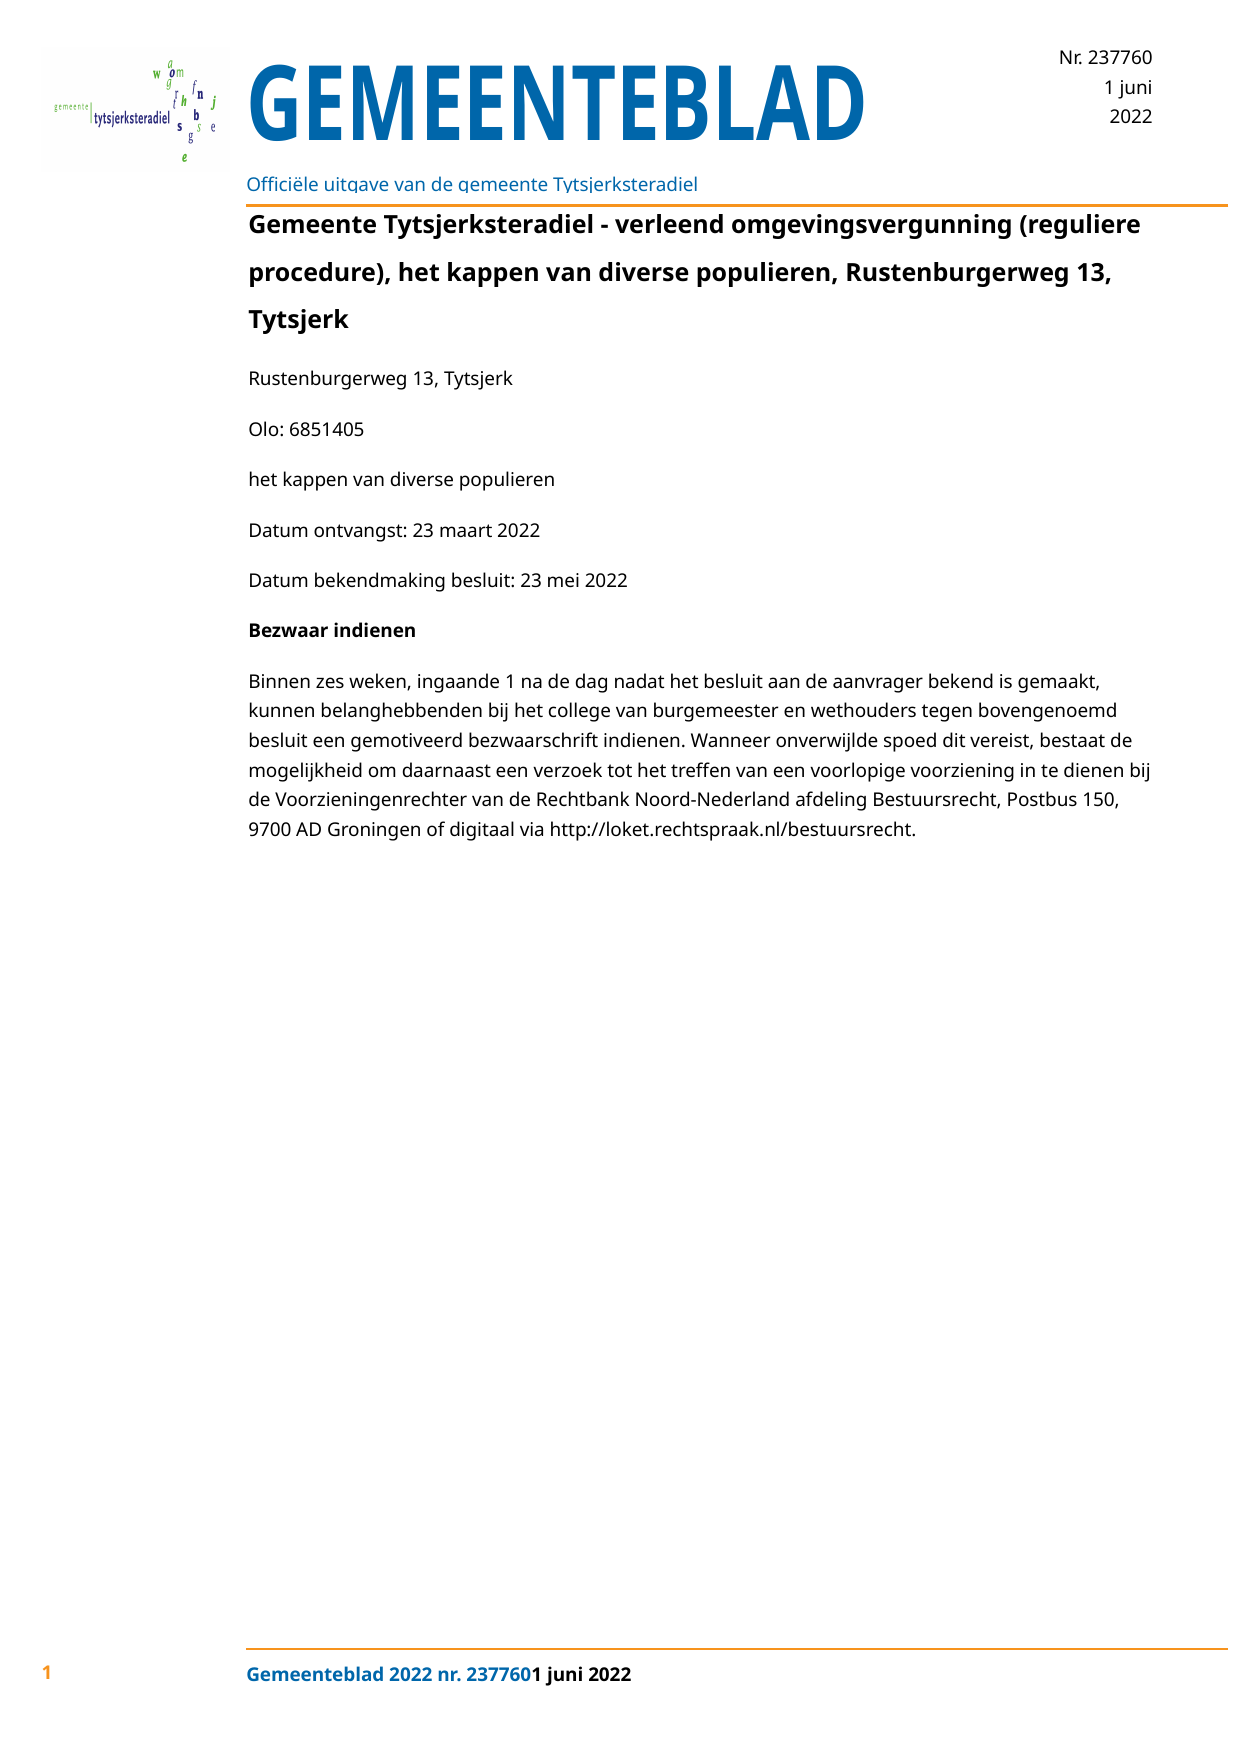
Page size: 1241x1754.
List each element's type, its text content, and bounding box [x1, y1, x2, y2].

text Bezwaar indienen [248, 618, 1152, 643]
text Datum bekendmaking besluit: 23 mei 2022 [248, 567, 1152, 593]
picture [41, 47, 231, 172]
text het kappen van diverse populieren [248, 466, 1152, 492]
text Datum ontvangst: 23 maart 2022 [248, 517, 1152, 542]
text Rustenburgerweg 13, Tytsjerk [248, 366, 1152, 391]
text Olo: 6851405 [248, 416, 1152, 442]
text Gemeente Tytsjerksteradiel - verleend omgevingsvergunning (reguliere procedure), het kappen van diverse populieren, Rustenburgerweg 13, Tytsjerk [248, 207, 1152, 336]
text Binnen zes weken, ingaande 1 na de dag nadat het besluit aan de aanvrager bekend is gemaakt, kunnen belanghebbenden bij het college van burgemeester en wethouders tegen bovengenoemd besluit een gemotiveerd bezwaarschrift indienen. Wanneer onverwijlde spoed dit vereist, bestaat de mogelijkheid om daarnaast een verzoek tot het treffen van een voorlopige voorziening in te dienen bij de Voorzieningenrechter van de Rechtbank Noord-Nederland afdeling Bestuursrecht, Postbus 150, 9700 AD Groningen of digitaal via http://loket.rechtspraak.nl/bestuursrecht. [248, 668, 1152, 842]
